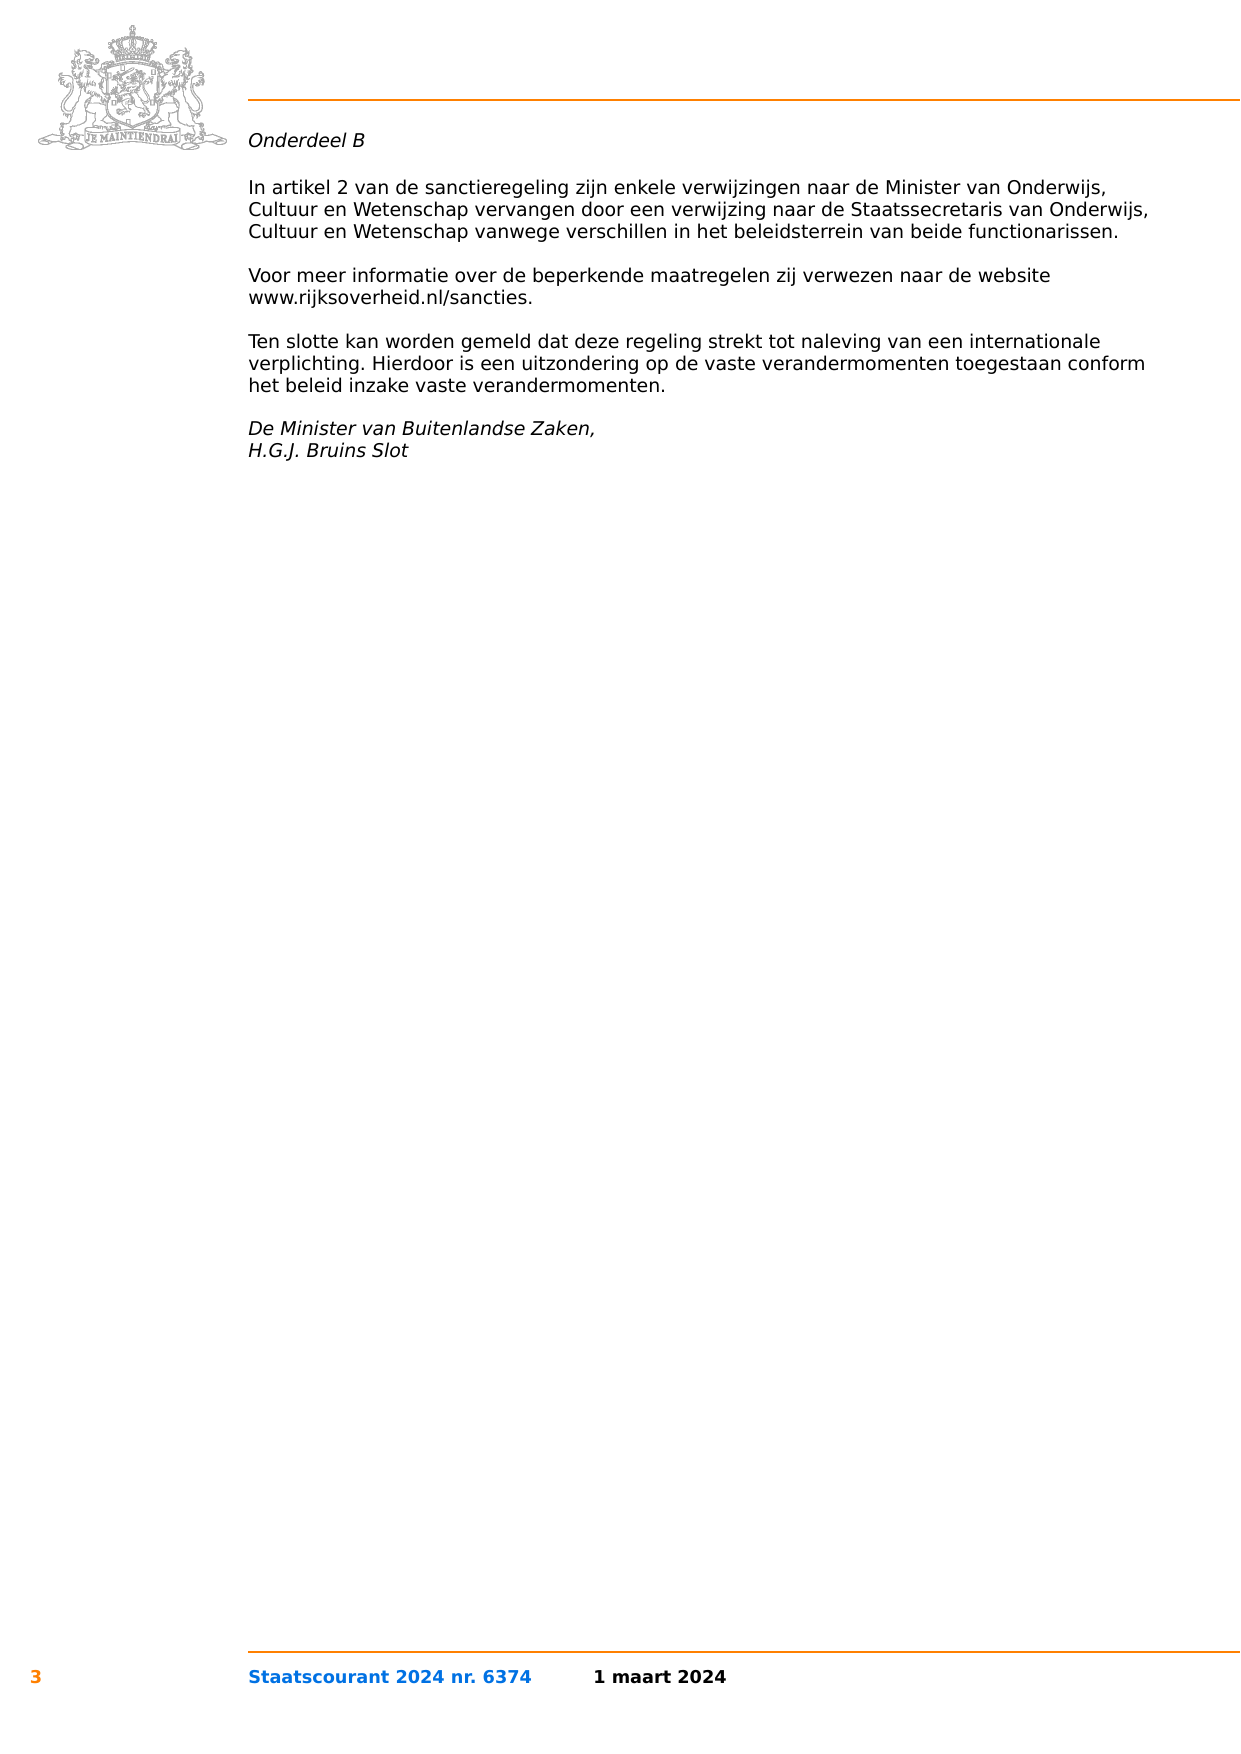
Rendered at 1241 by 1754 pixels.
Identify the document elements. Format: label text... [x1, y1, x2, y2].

picture [38, 25, 227, 150]
text Ten slotte kan worden gemeld dat deze regeling strekt tot naleving van een internationale verplichting. Hierdoor is een uitzondering op de vaste verandermomenten toegestaan conform het beleid inzake vaste verandermomenten. [248, 331, 1163, 396]
text www.rijksoverheid.nl/sancties. [248, 287, 1163, 309]
subtitle Onderdeel B [248, 130, 1163, 152]
text De Minister van Buitenlandse Zaken, H.G.J. Bruins Slot [248, 418, 1163, 462]
text Voor meer informatie over de beperkende maatregelen zij verwezen naar de website [248, 265, 1163, 287]
text In artikel 2 van de sanctieregeling zijn enkele verwijzingen naar de Minister van Onderwijs, Cultuur en Wetenschap vervangen door een verwijzing naar de Staatssecretaris van Onderwijs, Cultuur en Wetenschap vanwege verschillen in het beleidsterrein van beide functionarissen. [248, 177, 1163, 243]
